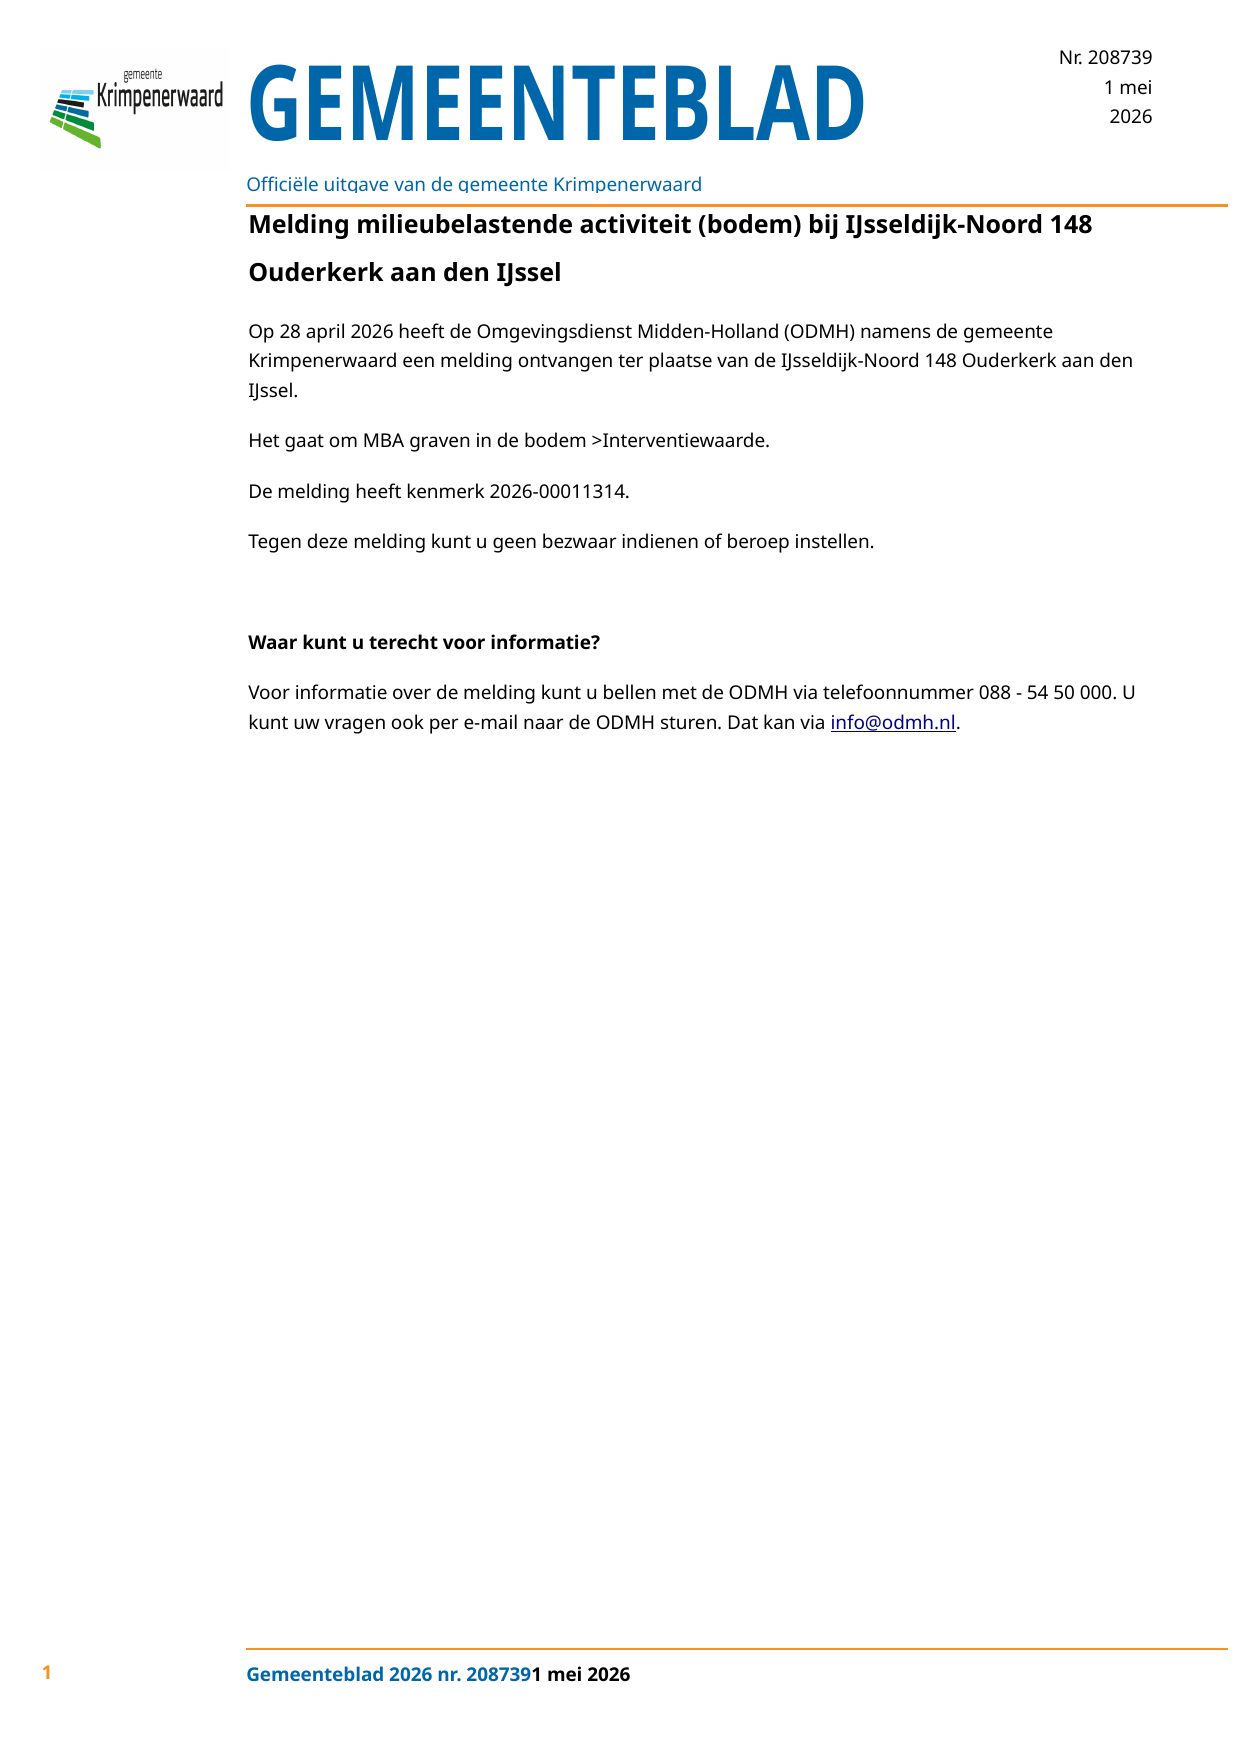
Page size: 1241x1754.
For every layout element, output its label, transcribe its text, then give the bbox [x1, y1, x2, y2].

text Op 28 april 2026 heeft de Omgevingsdienst Midden-Holland (ODMH) namens de gemeente Krimpenerwaard een melding ontvangen ter plaatse van de IJsseldijk-Noord 148 Ouderkerk aan den IJssel. [248, 318, 1152, 403]
text Voor informatie over de melding kunt u bellen met de ODMH via telefoonnummer 088 - 54 50 000. U kunt uw vragen ook per e-mail naar de ODMH sturen. Dat kan via info@odmh.nl. [248, 679, 1152, 735]
text Het gaat om MBA graven in de bodem >Interventiewaarde. [248, 427, 1152, 453]
text Tegen deze melding kunt u geen bezwaar indienen of beroep instellen. [248, 528, 1152, 554]
text De melding heeft kenmerk 2026-00011314. [248, 478, 1152, 504]
text Waar kunt u terecht voor informatie? [248, 629, 1152, 655]
picture [41, 47, 231, 172]
text Melding milieubelastende activiteit (bodem) bij IJsseldijk-Noord 148 Ouderkerk aan den IJssel [248, 207, 1152, 288]
